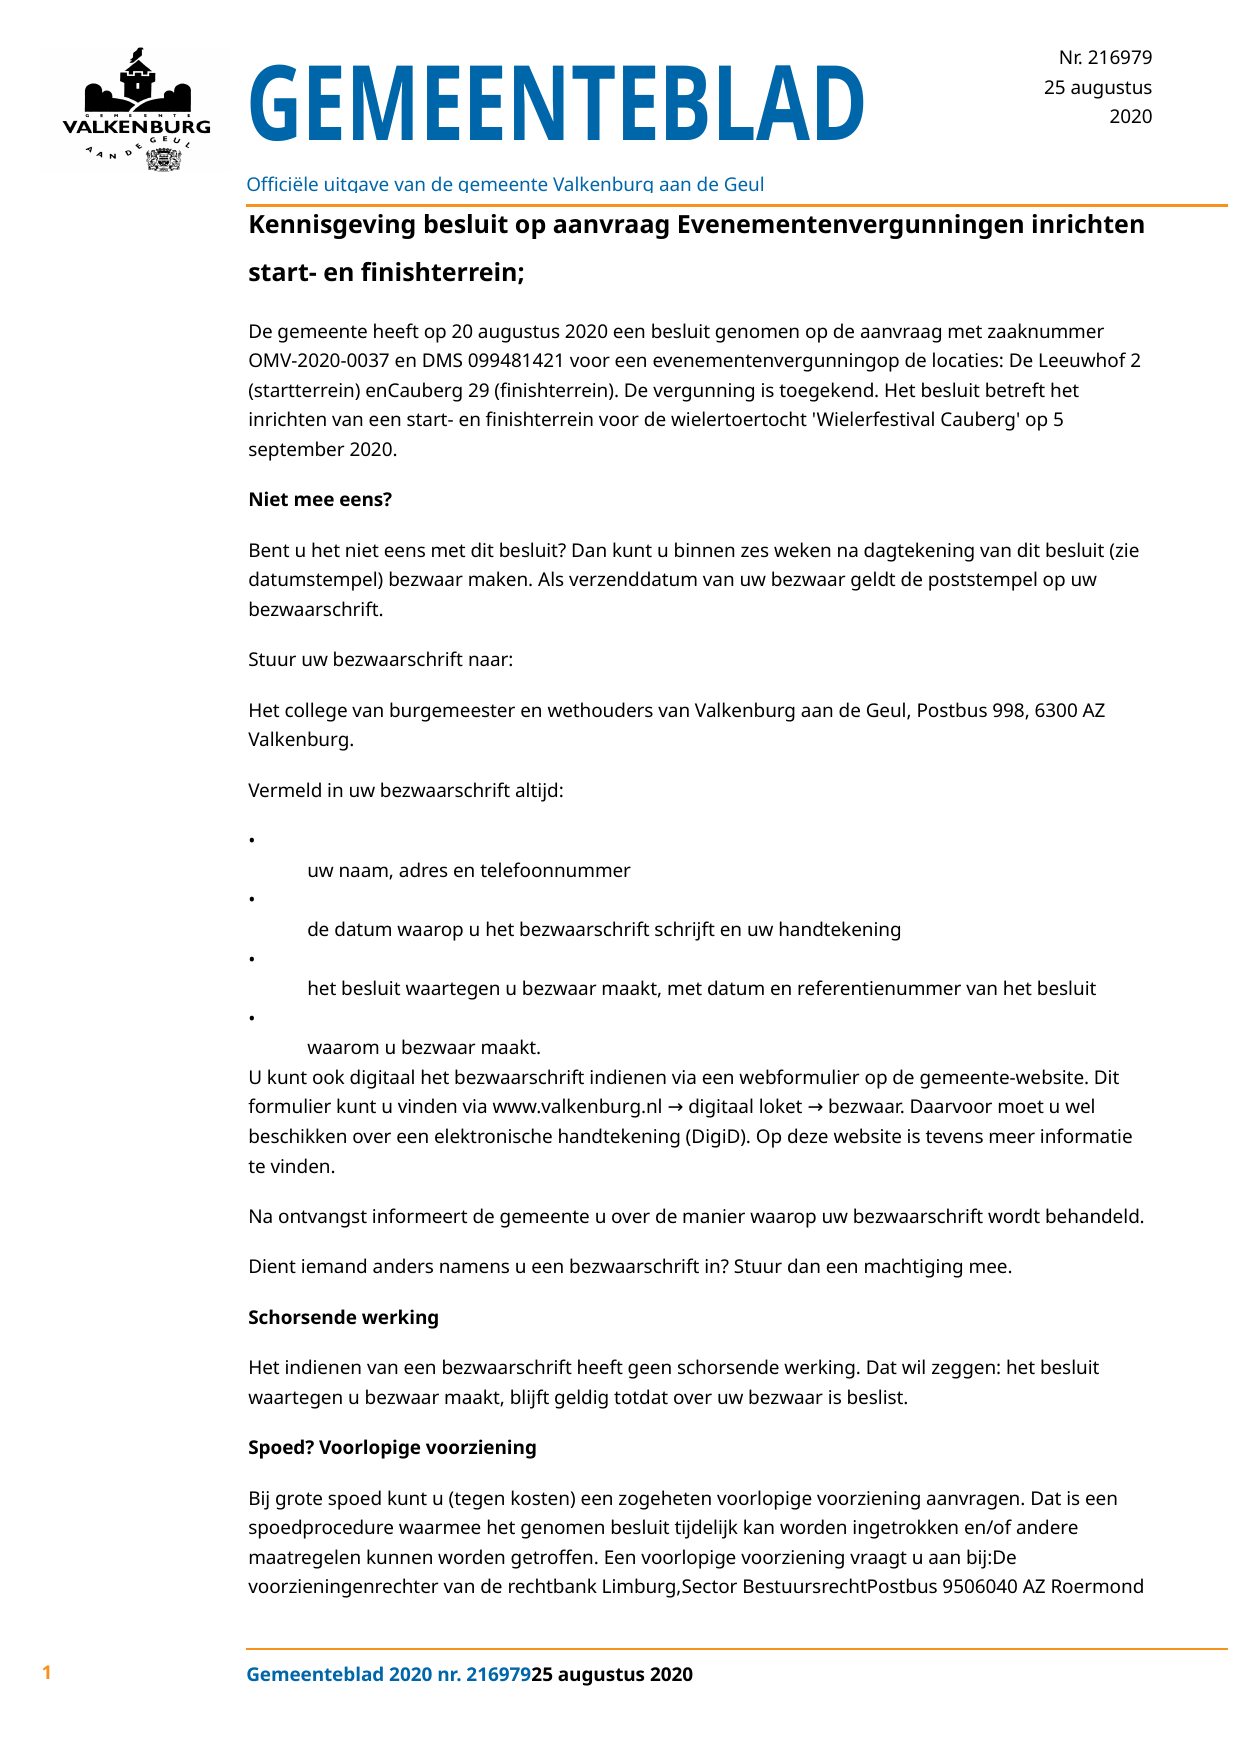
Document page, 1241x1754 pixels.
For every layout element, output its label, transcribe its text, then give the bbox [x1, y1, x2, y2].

text Het indienen van een bezwaarschrift heeft geen schorsende werking. Dat wil zeggen: het besluit waartegen u bezwaar maakt, blijft geldig totdat over uw bezwaar is beslist. [248, 1354, 1152, 1410]
list waarom u bezwaar maakt. [248, 1034, 1152, 1060]
text Vermeld in uw bezwaarschrift altijd: [248, 777, 1152, 803]
list de datum waarop u het bezwaarschrift schrijft en uw handtekening [248, 916, 1152, 942]
text Dient iemand anders namens u een bezwaarschrift in? Stuur dan een machtiging mee. [248, 1254, 1152, 1279]
text Bent u het niet eens met dit besluit? Dan kunt u binnen zes weken na dagtekening van dit besluit (zie datumstempel) bezwaar maken. Als verzenddatum van uw bezwaar geldt de poststempel op uw bezwaarschrift. [248, 537, 1152, 622]
text Na ontvangst informeert de gemeente u over de manier waarop uw bezwaarschrift wordt behandeld. [248, 1203, 1152, 1229]
text U kunt ook digitaal het bezwaarschrift indienen via een webformulier op de gemeente-website. Dit formulier kunt u vinden via www.valkenburg.nl → digitaal loket → bezwaar. Daarvoor moet u wel beschikken over een elektronische handtekening (DigiD). Op deze website is tevens meer informatie te vinden. [248, 1064, 1152, 1179]
text Spoed? Voorlopige voorziening [248, 1434, 1152, 1460]
text Schorsende werking [248, 1304, 1152, 1330]
text Kennisgeving besluit op aanvraag Evenementenvergunningen inrichten start- en finishterrein; [248, 207, 1152, 288]
text Niet mee eens? [248, 487, 1152, 512]
text De gemeente heeft op 20 augustus 2020 een besluit genomen op de aanvraag met zaaknummer OMV-2020-0037 en DMS 099481421 voor een evenementenvergunningop de locaties: De Leeuwhof 2 (startterrein) enCauberg 29 (finishterrein). De vergunning is toegekend. Het besluit betreft het inrichten van een start- en finishterrein voor de wielertoertocht 'Wielerfestival Cauberg' op 5 september 2020. [248, 318, 1152, 462]
text Bij grote spoed kunt u (tegen kosten) een zogeheten voorlopige voorziening aanvragen. Dat is een spoedprocedure waarmee het genomen besluit tijdelijk kan worden ingetrokken en/of andere maatregelen kunnen worden getroffen. Een voorlopige voorziening vraagt u aan bij:De voorzieningenrechter van de rechtbank Limburg,Sector BestuursrechtPostbus 9506040 AZ Roermond [248, 1485, 1152, 1599]
list uw naam, adres en telefoonnummer [248, 857, 1152, 883]
text Het college van burgemeester en wethouders van Valkenburg aan de Geul, Postbus 998, 6300 AZ Valkenburg. [248, 697, 1152, 752]
text Stuur uw bezwaarschrift naar: [248, 647, 1152, 672]
picture [41, 47, 231, 172]
list het besluit waartegen u bezwaar maakt, met datum en referentienummer van het besluit [248, 975, 1152, 1001]
